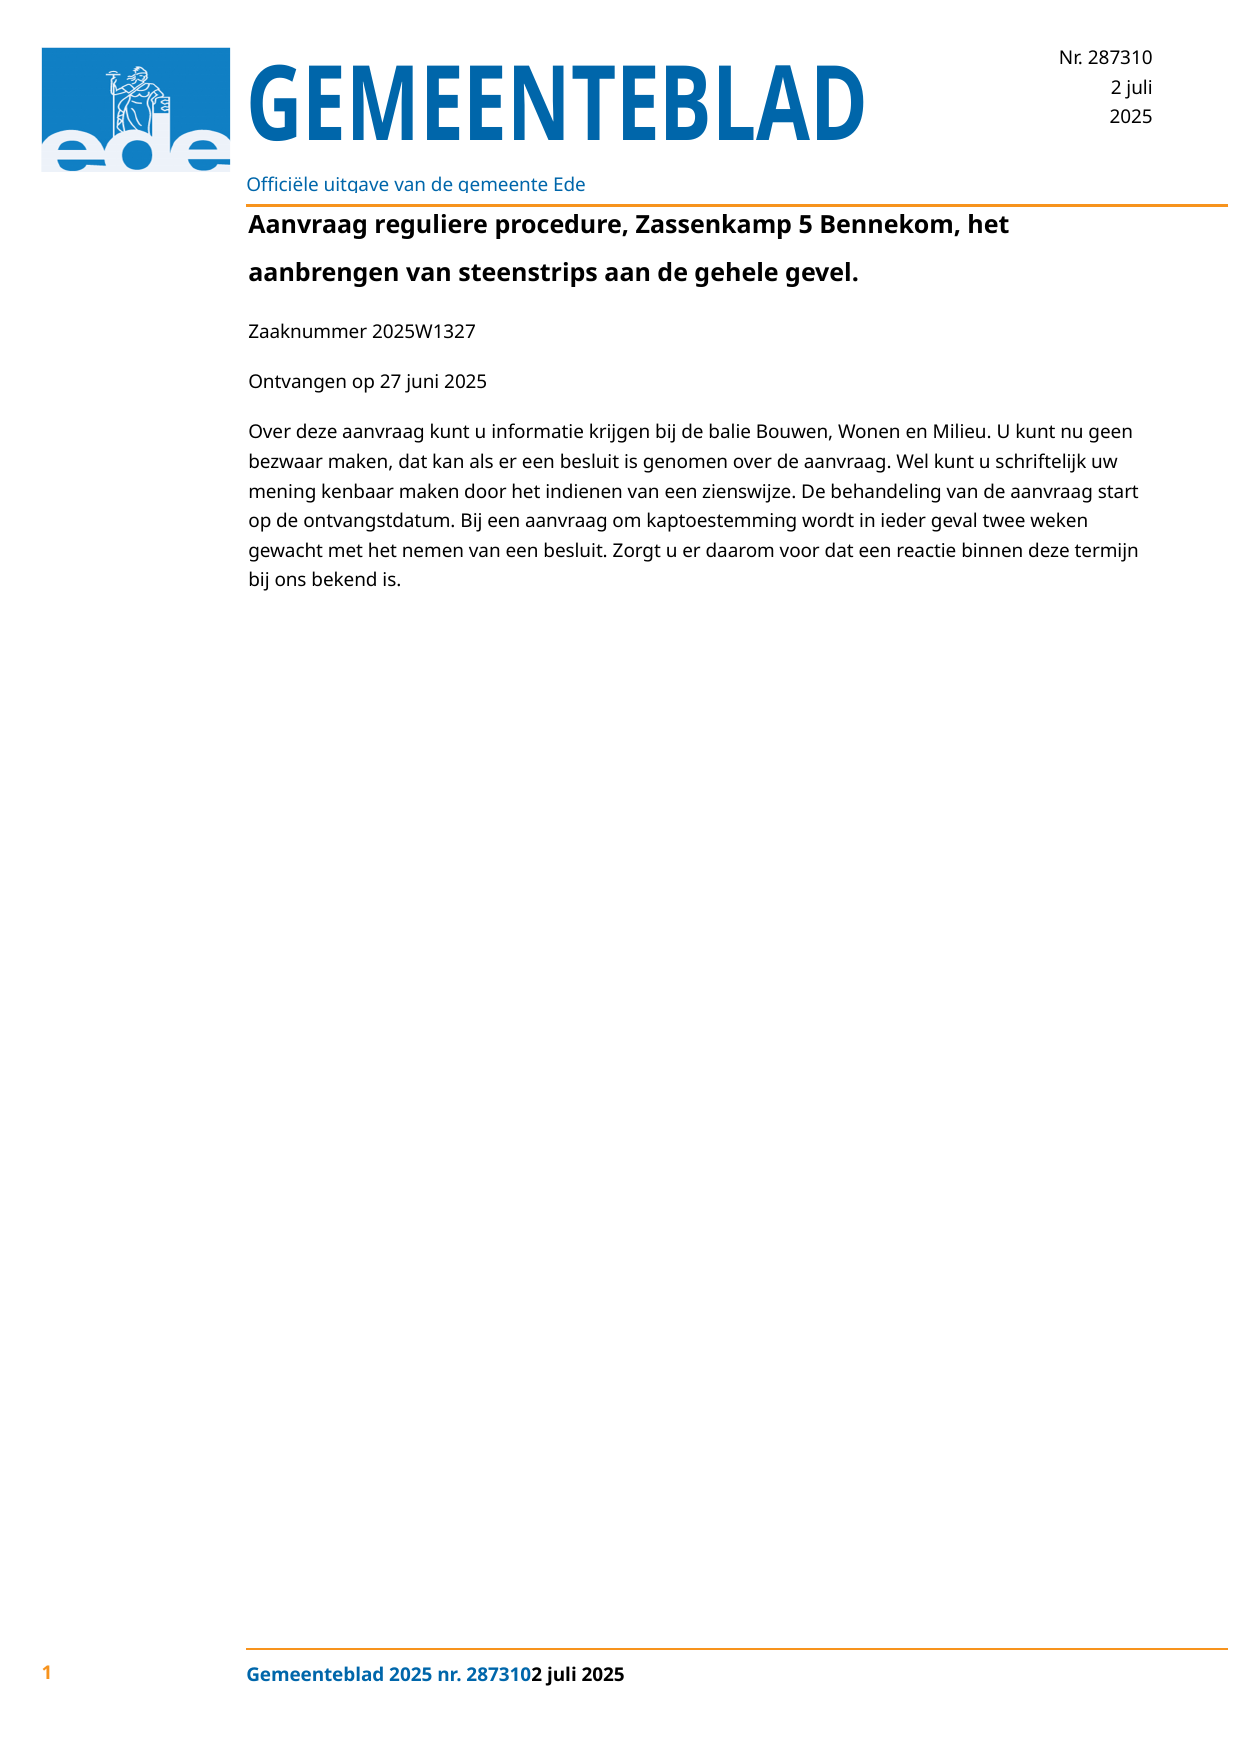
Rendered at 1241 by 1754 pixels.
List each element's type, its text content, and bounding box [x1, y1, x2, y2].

text Over deze aanvraag kunt u informatie krijgen bij de balie Bouwen, Wonen en Milieu. U kunt nu geen bezwaar maken, dat kan als er een besluit is genomen over de aanvraag. Wel kunt u schriftelijk uw mening kenbaar maken door het indienen van een zienswijze. De behandeling van de aanvraag start op de ontvangstdatum. Bij een aanvraag om kaptoestemming wordt in ieder geval twee weken gewacht met het nemen van een besluit. Zorgt u er daarom voor dat een reactie binnen deze termijn bij ons bekend is. [248, 419, 1152, 592]
text Zaaknummer 2025W1327 [248, 318, 1152, 344]
picture [41, 47, 231, 172]
text Ontvangen op 27 juni 2025 [248, 368, 1152, 394]
text Aanvraag reguliere procedure, Zassenkamp 5 Bennekom, het aanbrengen van steenstrips aan de gehele gevel. [248, 207, 1152, 288]
